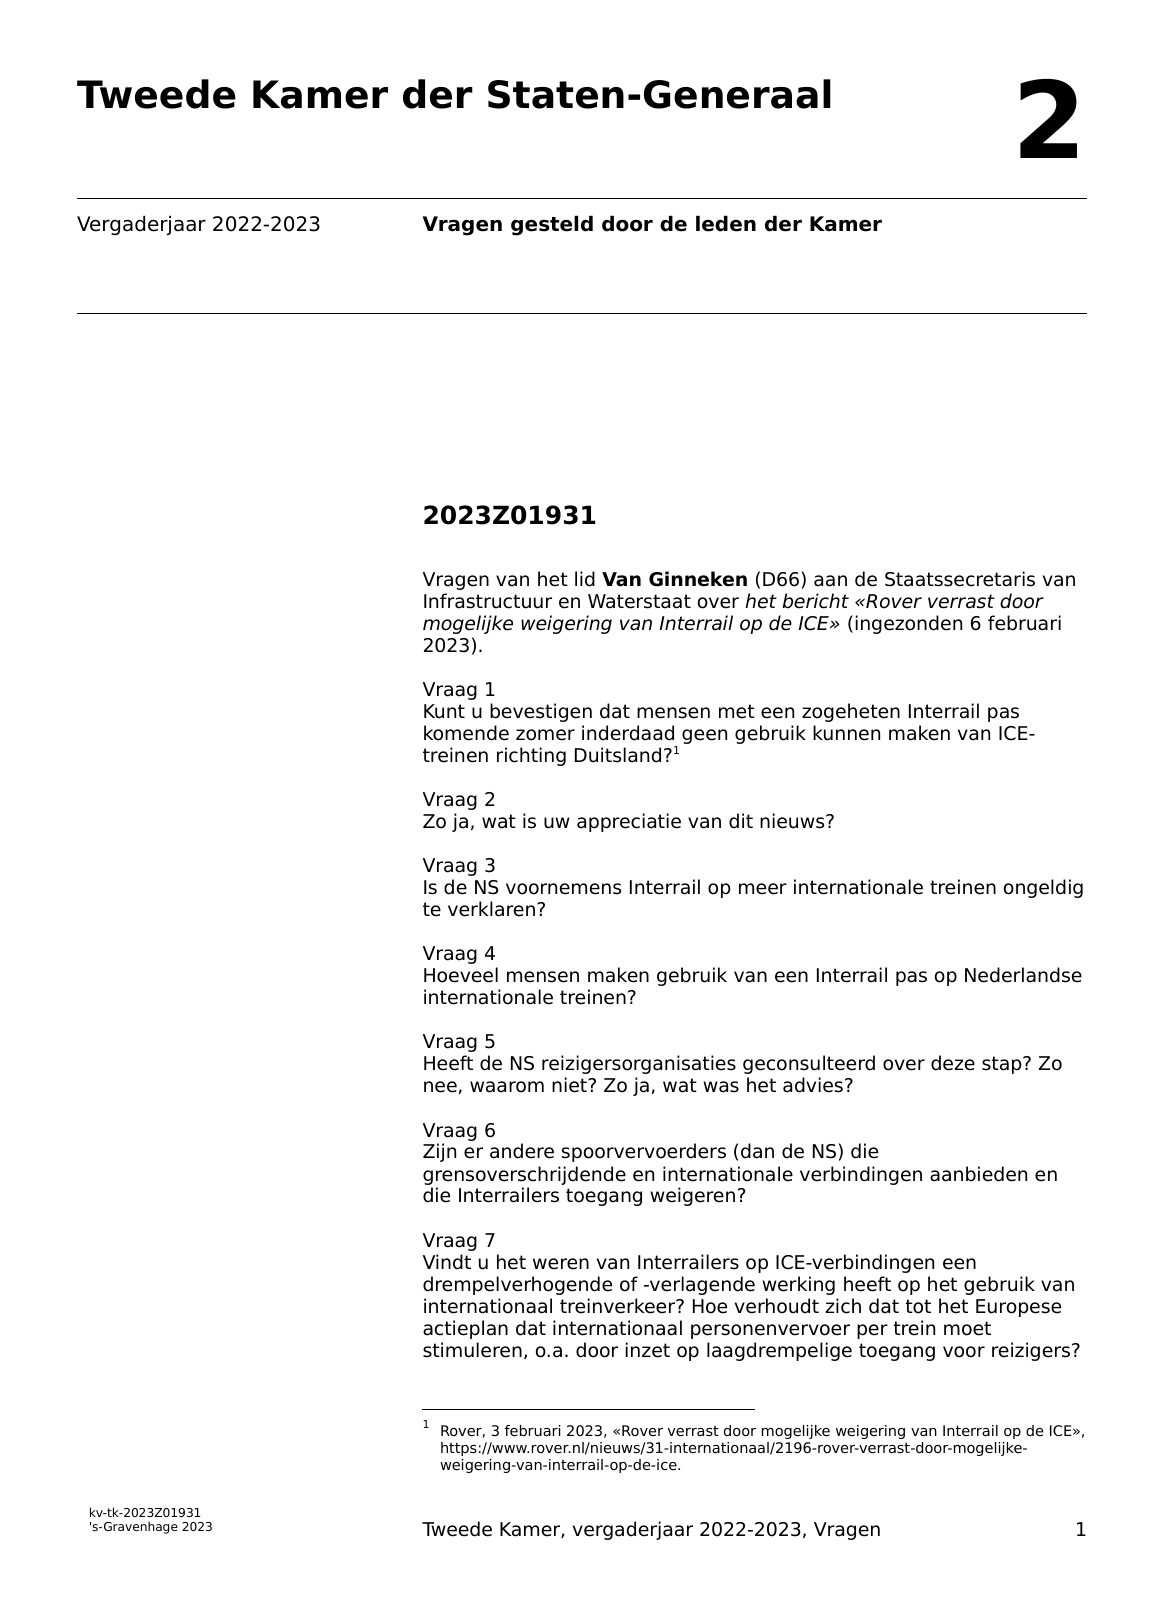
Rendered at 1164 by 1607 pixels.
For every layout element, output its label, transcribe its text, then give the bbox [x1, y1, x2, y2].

text kv-tk-2023Z01931 [88, 1506, 323, 1520]
table_header 2 [886, 59, 1087, 198]
text Vraag 4 [422, 943, 1087, 965]
text Vragen van het lid Van Ginneken (D66) aan de Staatssecretaris van Infrastructuur en Waterstaat over het bericht «Rover verrast door mogelijke weigering van Interrail op de ICE» (ingezonden 6 februari 2023). [422, 569, 1087, 657]
text Vraag 2 [422, 789, 1087, 811]
text Vraag 3 [422, 855, 1087, 877]
text 2023Z01931 [422, 501, 1087, 531]
text 's-Gravenhage 2023 [88, 1520, 323, 1534]
table_cell Vragen gesteld door de leden der Kamer [422, 199, 1087, 313]
text Heeft de NS reizigersorganisaties geconsulteerd over deze stap? Zo nee, waarom niet? Zo ja, wat was het advies? [422, 1053, 1087, 1097]
table_header Tweede Kamer der Staten-Generaal [77, 59, 886, 198]
text Vraag 7 [422, 1229, 1087, 1252]
table_cell Vergaderjaar 2022-2023 [77, 199, 422, 313]
text Is de NS voornemens Interrail op meer internationale treinen ongeldig te verklaren? [422, 877, 1087, 921]
text Zo ja, wat is uw appreciatie van dit nieuws? [422, 811, 1087, 833]
text Vraag 5 [422, 1031, 1087, 1053]
text Zijn er andere spoorvervoerders (dan de NS) die grensoverschrijdende en internationale verbindingen aanbieden en die Interrailers toegang weigeren? [422, 1141, 1087, 1207]
text Rover, 3 februari 2023, «Rover verrast door mogelijke weigering van Interrail op de ICE», https://www.rover.nl/nieuws/31-internationaal/2196-rover-verrast-door-mogelijke-weigering-van-interrail-op-de-ice. [422, 1418, 1087, 1474]
text Vindt u het weren van Interrailers op ICE-verbindingen een drempelverhogende of -verlagende werking heeft op het gebruik van internationaal treinverkeer? Hoe verhoudt zich dat tot het Europese actieplan dat internationaal personenvervoer per trein moet stimuleren, o.a. door inzet op laagdrempelige toegang voor reizigers? [422, 1252, 1087, 1361]
text Vraag 1 [422, 679, 1087, 701]
text Vraag 6 [422, 1119, 1087, 1141]
text Hoeveel mensen maken gebruik van een Interrail pas op Nederlandse internationale treinen? [422, 965, 1087, 1009]
text Kunt u bevestigen dat mensen met een zogeheten Interrail pas komende zomer inderdaad geen gebruik kunnen maken van ICE-treinen richting Duitsland? [422, 701, 1087, 767]
